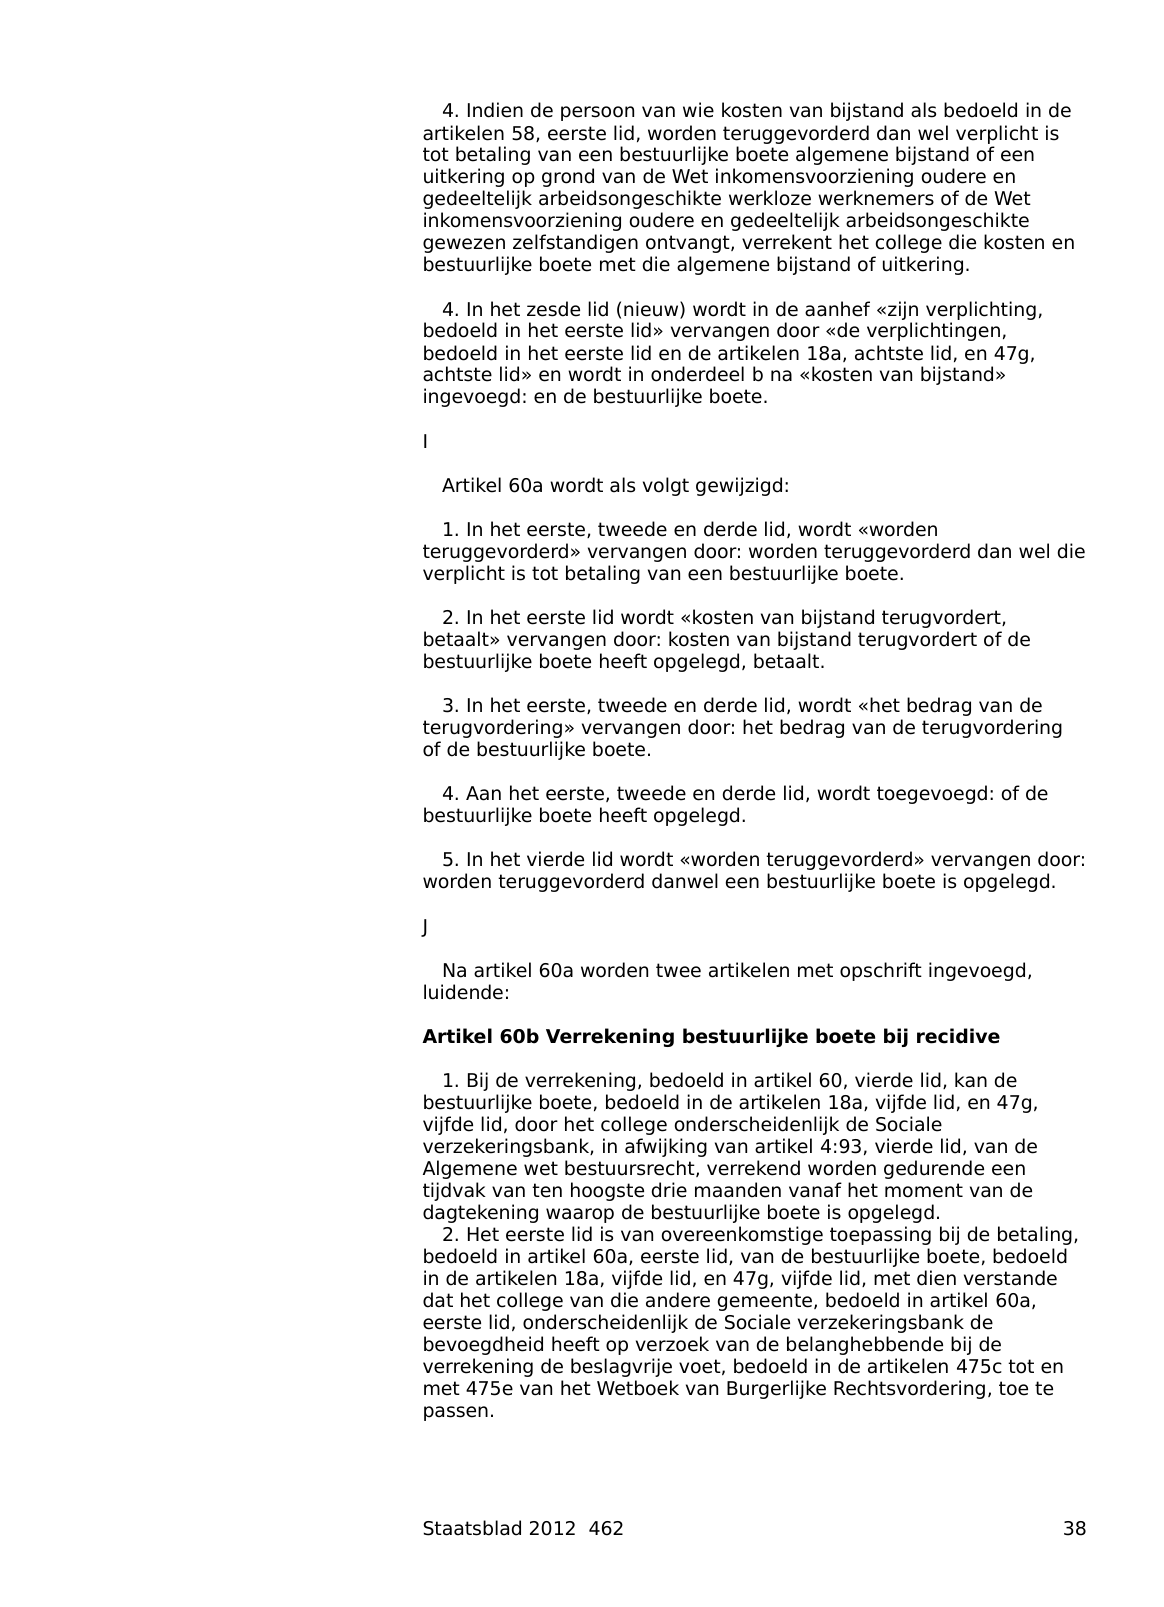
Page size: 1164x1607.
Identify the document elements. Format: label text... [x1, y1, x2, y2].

text 3. In het eerste, tweede en derde lid, wordt «het bedrag van de terugvordering» vervangen door: het bedrag van de terugvordering of de bestuurlijke boete. [422, 695, 1087, 761]
text J [422, 916, 1087, 937]
text I [422, 431, 1087, 452]
text 1. In het eerste, tweede en derde lid, wordt «worden teruggevorderd» vervangen door: worden teruggevorderd dan wel die verplicht is tot betaling van een bestuurlijke boete. [422, 519, 1087, 585]
text 2. In het eerste lid wordt «kosten van bijstand terugvordert, betaalt» vervangen door: kosten van bijstand terugvordert of de bestuurlijke boete heeft opgelegd, betaalt. [422, 607, 1087, 673]
text 2. Het eerste lid is van overeenkomstige toepassing bij de betaling, bedoeld in artikel 60a, eerste lid, van de bestuurlijke boete, bedoeld in de artikelen 18a, vijfde lid, en 47g, vijfde lid, met dien verstande dat het college van die andere gemeente, bedoeld in artikel 60a, eerste lid, onderscheidenlijk de Sociale verzekeringsbank de bevoegdheid heeft op verzoek van de belanghebbende bij de verrekening de beslagvrije voet, bedoeld in de artikelen 475c tot en met 475e van het Wetboek van Burgerlijke Rechtsvordering, toe te passen. [422, 1224, 1087, 1422]
text 4. Indien de persoon van wie kosten van bijstand als bedoeld in de artikelen 58, eerste lid, worden teruggevorderd dan wel verplicht is tot betaling van een bestuurlijke boete algemene bijstand of een uitkering op grond van de Wet inkomensvoorziening oudere en gedeeltelijk arbeidsongeschikte werkloze werknemers of de Wet inkomensvoorziening oudere en gedeeltelijk arbeidsongeschikte gewezen zelfstandigen ontvangt, verrekent het college die kosten en bestuurlijke boete met die algemene bijstand of uitkering. [422, 100, 1087, 276]
text 1. Bij de verrekening, bedoeld in artikel 60, vierde lid, kan de bestuurlijke boete, bedoeld in de artikelen 18a, vijfde lid, en 47g, vijfde lid, door het college onderscheidenlijk de Sociale verzekeringsbank, in afwijking van artikel 4:93, vierde lid, van de Algemene wet bestuursrecht, verrekend worden gedurende een tijdvak van ten hoogste drie maanden vanaf het moment van de dagtekening waarop de bestuurlijke boete is opgelegd. [422, 1070, 1087, 1224]
text 5. In het vierde lid wordt «worden teruggevorderd» vervangen door: worden teruggevorderd danwel een bestuurlijke boete is opgelegd. [422, 849, 1087, 893]
text 4. Aan het eerste, tweede en derde lid, wordt toegevoegd: of de bestuurlijke boete heeft opgelegd. [422, 783, 1087, 827]
text Artikel 60a wordt als volgt gewijzigd: [422, 475, 1087, 497]
text Na artikel 60a worden twee artikelen met opschrift ingevoegd, luidende: [422, 960, 1087, 1004]
text 4. In het zesde lid (nieuw) wordt in de aanhef «zijn verplichting, bedoeld in het eerste lid» vervangen door «de verplichtingen, bedoeld in het eerste lid en de artikelen 18a, achtste lid, en 47g, achtste lid» en wordt in onderdeel b na «kosten van bijstand» ingevoegd: en de bestuurlijke boete. [422, 298, 1087, 408]
subtitle Artikel 60b Verrekening bestuurlijke boete bij recidive [422, 1026, 1087, 1048]
